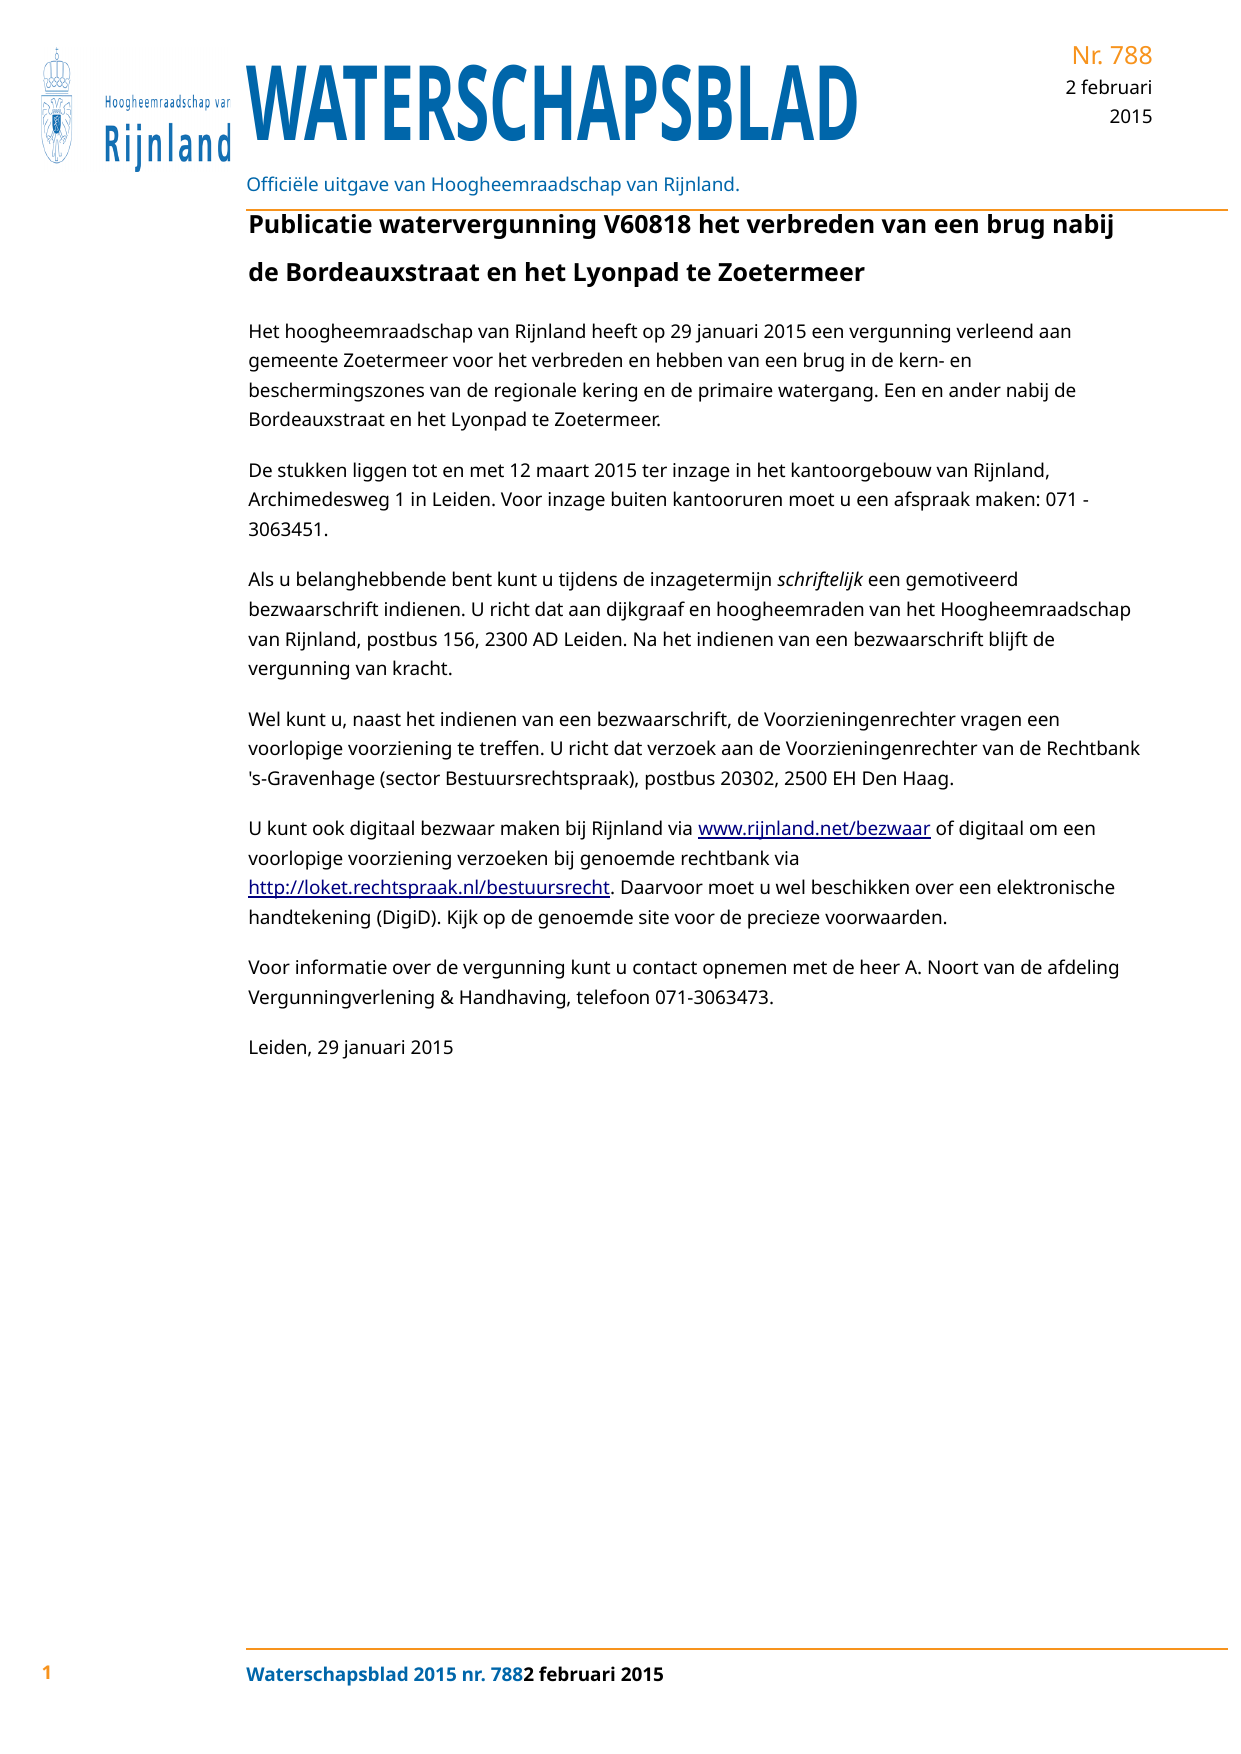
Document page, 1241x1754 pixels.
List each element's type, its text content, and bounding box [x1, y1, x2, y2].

text U kunt ook digitaal bezwaar maken bij Rijnland via www.rijnland.net/bezwaar of digitaal om een voorlopige voorziening verzoeken bij genoemde rechtbank via http://loket.rechtspraak.nl/bestuursrecht. Daarvoor moet u wel beschikken over een elektronische handtekening (DigiD). Kijk op de genoemde site voor de precieze voorwaarden. [248, 815, 1152, 930]
text Leiden, 29 januari 2015 [248, 1034, 1152, 1060]
text Voor informatie over de vergunning kunt u contact opnemen met de heer A. Noort van de afdeling Vergunningverlening & Handhaving, telefoon 071-3063473. [248, 954, 1152, 1010]
text Als u belanghebbende bent kunt u tijdens de inzagetermijn schriftelijk een gemotiveerd bezwaarschrift indienen. U richt dat aan dijkgraaf en hoogheemraden van het Hoogheemraadschap van Rijnland, postbus 156, 2300 AD Leiden. Na het indienen van een bezwaarschrift blijft de vergunning van kracht. [248, 567, 1152, 681]
text Wel kunt u, naast het indienen van een bezwaarschrift, de Voorzieningenrechter vragen een voorlopige voorziening te treffen. U richt dat verzoek aan de Voorzieningenrechter van de Rechtbank 's-Gravenhage (sector Bestuursrechtspraak), postbus 20302, 2500 EH Den Haag. [248, 706, 1152, 791]
text Publicatie watervergunning V60818 het verbreden van een brug nabij de Bordeauxstraat en het Lyonpad te Zoetermeer [248, 211, 1152, 288]
text De stukken liggen tot en met 12 maart 2015 ter inzage in het kantoorgebouw van Rijnland, Archimedesweg 1 in Leiden. Voor inzage buiten kantooruren moet u een afspraak maken: 071 - 3063451. [248, 457, 1152, 542]
picture [41, 47, 231, 172]
text Het hoogheemraadschap van Rijnland heeft op 29 januari 2015 een vergunning verleend aan gemeente Zoetermeer voor het verbreden en hebben van een brug in de kern- en beschermingszones van de regionale kering en de primaire watergang. Een en ander nabij de Bordeauxstraat en het Lyonpad te Zoetermeer. [248, 318, 1152, 432]
